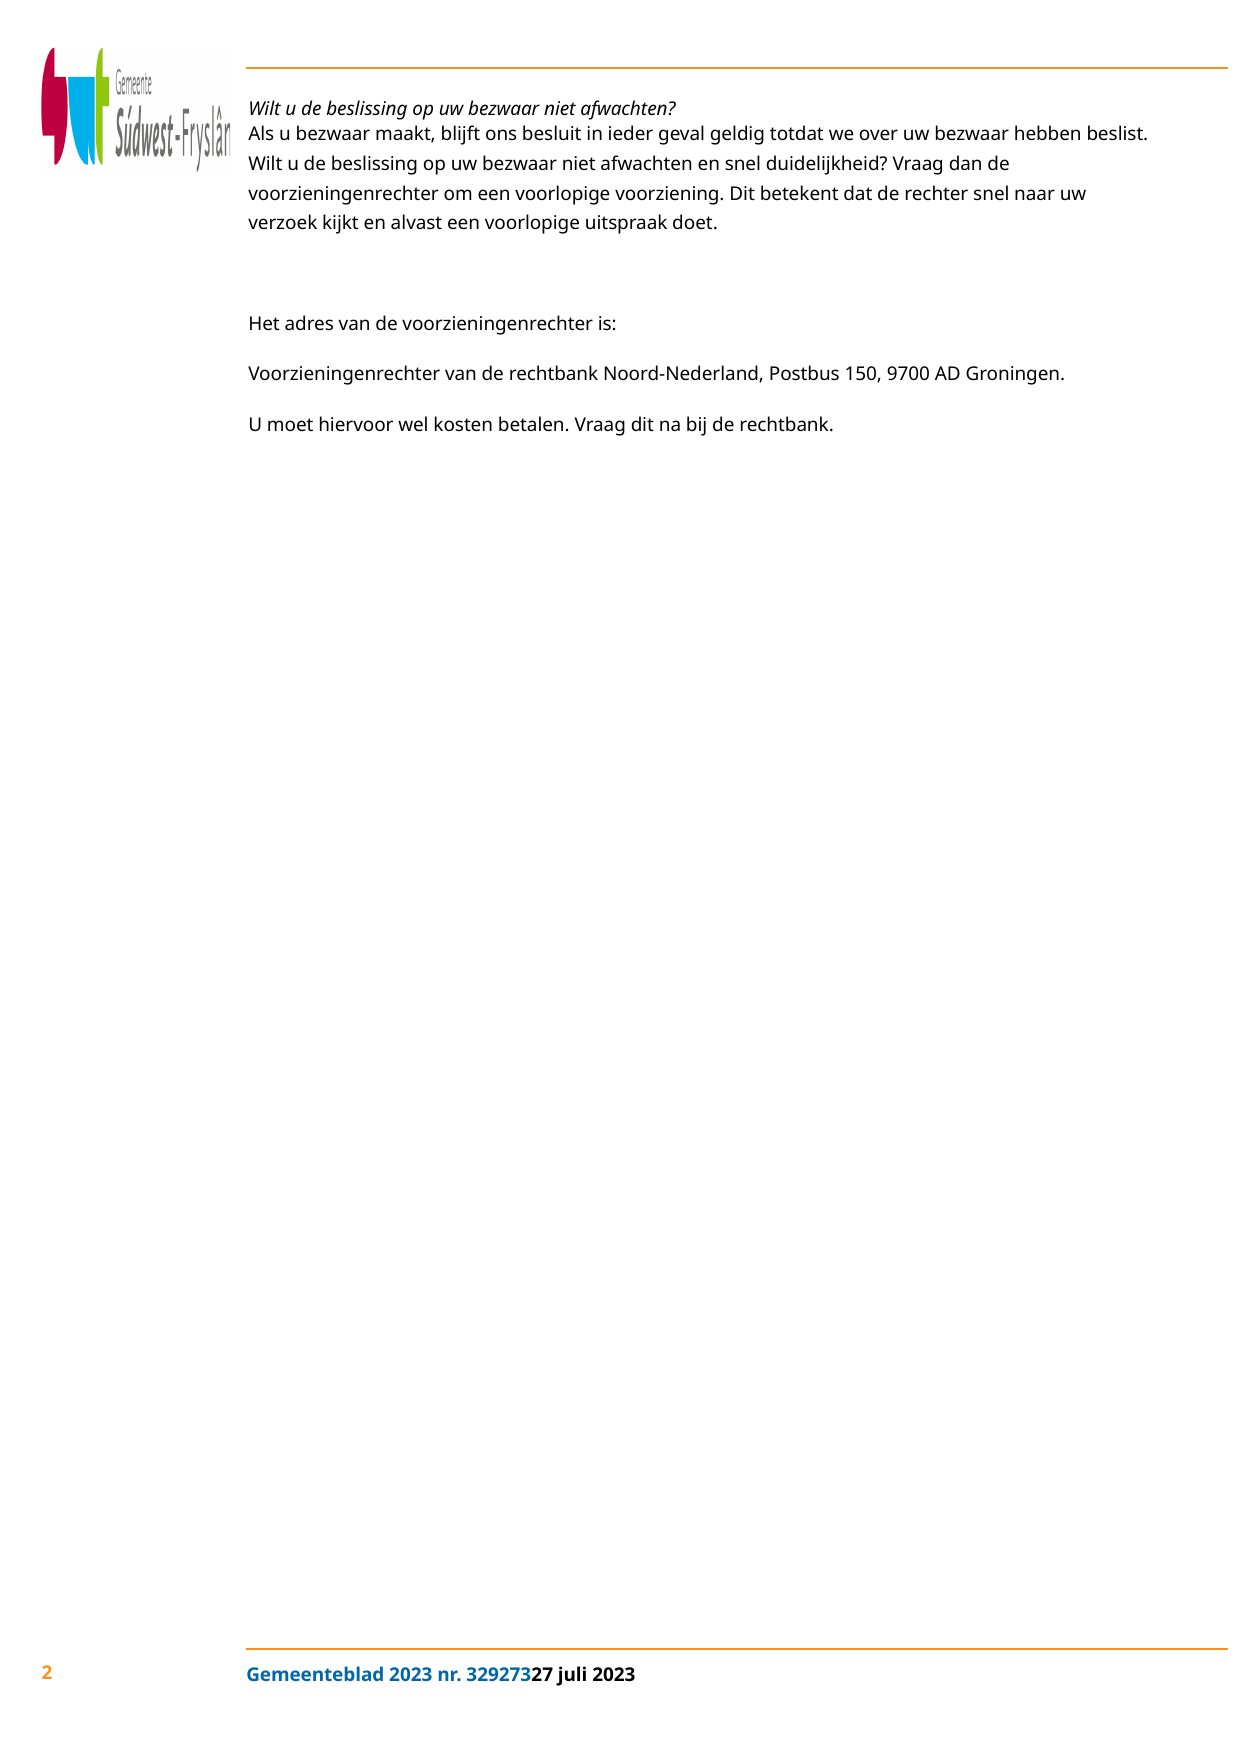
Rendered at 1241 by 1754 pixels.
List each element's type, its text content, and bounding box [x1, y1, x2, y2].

text Voorzieningenrechter van de rechtbank Noord-Nederland, Postbus 150, 9700 AD Groningen. [248, 361, 1152, 386]
text Als u bezwaar maakt, blijft ons besluit in ieder geval geldig totdat we over uw bezwaar hebben beslist. Wilt u de beslissing op uw bezwaar niet afwachten en snel duidelijkheid? Vraag dan de voorzieningenrechter om een voorlopige voorziening. Dit betekent dat de rechter snel naar uw verzoek kijkt en alvast een voorlopige uitspraak doet. [248, 121, 1152, 235]
text U moet hiervoor wel kosten betalen. Vraag dit na bij de rechtbank. [248, 411, 1152, 437]
text Het adres van de voorzieningenrechter is: [248, 310, 1152, 336]
picture [41, 47, 231, 172]
text Wilt u de beslissing op uw bezwaar niet afwachten? [248, 95, 1152, 121]
